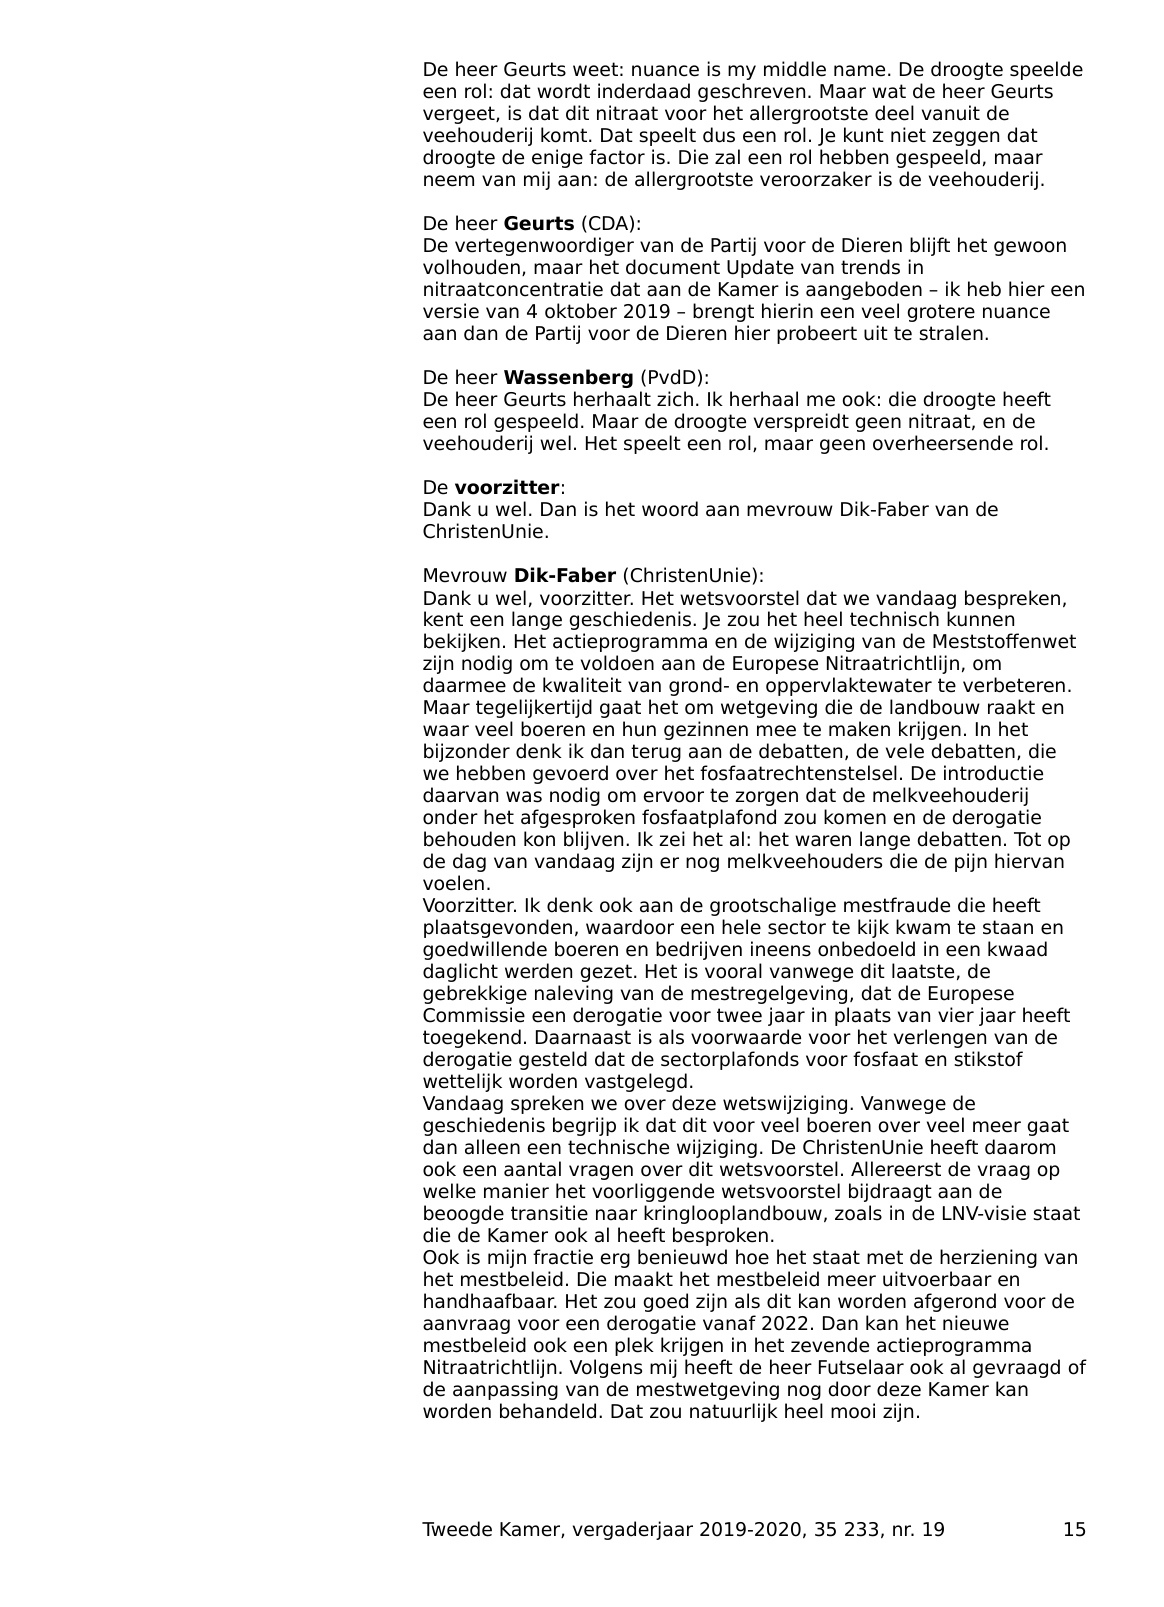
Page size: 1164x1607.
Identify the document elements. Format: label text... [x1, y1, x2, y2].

text De heer Geurts weet: nuance is my middle name. De droogte speelde een rol: dat wordt inderdaad geschreven. Maar wat de heer Geurts vergeet, is dat dit nitraat voor het allergrootste deel vanuit de veehouderij komt. Dat speelt dus een rol. Je kunt niet zeggen dat droogte de enige factor is. Die zal een rol hebben gespeeld, maar neem van mij aan: de allergrootste veroorzaker is de veehouderij. [422, 59, 1087, 191]
text De vertegenwoordiger van de Partij voor de Dieren blijft het gewoon volhouden, maar het document Update van trends in nitraatconcentratie dat aan de Kamer is aangeboden – ik heb hier een versie van 4 oktober 2019 – brengt hierin een veel grotere nuance aan dan de Partij voor de Dieren hier probeert uit te stralen. [422, 235, 1087, 345]
text De heer Wassenberg (PvdD): [422, 367, 1087, 389]
text Ook is mijn fractie erg benieuwd hoe het staat met de herziening van het mestbeleid. Die maakt het mestbeleid meer uitvoerbaar en handhaafbaar. Het zou goed zijn als dit kan worden afgerond voor de aanvraag voor een derogatie vanaf 2022. Dan kan het nieuwe mestbeleid ook een plek krijgen in het zevende actieprogramma Nitraatrichtlijn. Volgens mij heeft de heer Futselaar ook al gevraagd of de aanpassing van de mestwetgeving nog door deze Kamer kan worden behandeld. Dat zou natuurlijk heel mooi zijn. [422, 1247, 1087, 1423]
text Dank u wel. Dan is het woord aan mevrouw Dik-Faber van de ChristenUnie. [422, 499, 1087, 543]
text Mevrouw Dik-Faber (ChristenUnie): [422, 565, 1087, 587]
text Voorzitter. Ik denk ook aan de grootschalige mestfraude die heeft plaatsgevonden, waardoor een hele sector te kijk kwam te staan en goedwillende boeren en bedrijven ineens onbedoeld in een kwaad daglicht werden gezet. Het is vooral vanwege dit laatste, de gebrekkige naleving van de mestregelgeving, dat de Europese Commissie een derogatie voor twee jaar in plaats van vier jaar heeft toegekend. Daarnaast is als voorwaarde voor het verlengen van de derogatie gesteld dat de sectorplafonds voor fosfaat en stikstof wettelijk worden vastgelegd. [422, 895, 1087, 1093]
text De heer Geurts (CDA): [422, 213, 1087, 235]
text Vandaag spreken we over deze wetswijziging. Vanwege de geschiedenis begrijp ik dat dit voor veel boeren over veel meer gaat dan alleen een technische wijziging. De ChristenUnie heeft daarom ook een aantal vragen over dit wetsvoorstel. Allereerst de vraag op welke manier het voorliggende wetsvoorstel bijdraagt aan de beoogde transitie naar kringlooplandbouw, zoals in de LNV-visie staat die de Kamer ook al heeft besproken. [422, 1093, 1087, 1247]
text Dank u wel, voorzitter. Het wetsvoorstel dat we vandaag bespreken, kent een lange geschiedenis. Je zou het heel technisch kunnen bekijken. Het actieprogramma en de wijziging van de Meststoffenwet zijn nodig om te voldoen aan de Europese Nitraatrichtlijn, om daarmee de kwaliteit van grond- en oppervlaktewater te verbeteren. Maar tegelijkertijd gaat het om wetgeving die de landbouw raakt en waar veel boeren en hun gezinnen mee te maken krijgen. In het bijzonder denk ik dan terug aan de debatten, de vele debatten, die we hebben gevoerd over het fosfaatrechtenstelsel. De introductie daarvan was nodig om ervoor te zorgen dat de melkveehouderij onder het afgesproken fosfaatplafond zou komen en de derogatie behouden kon blijven. Ik zei het al: het waren lange debatten. Tot op de dag van vandaag zijn er nog melkveehouders die de pijn hiervan voelen. [422, 587, 1087, 895]
text De voorzitter: [422, 477, 1087, 499]
text De heer Geurts herhaalt zich. Ik herhaal me ook: die droogte heeft een rol gespeeld. Maar de droogte verspreidt geen nitraat, en de veehouderij wel. Het speelt een rol, maar geen overheersende rol. [422, 389, 1087, 455]
